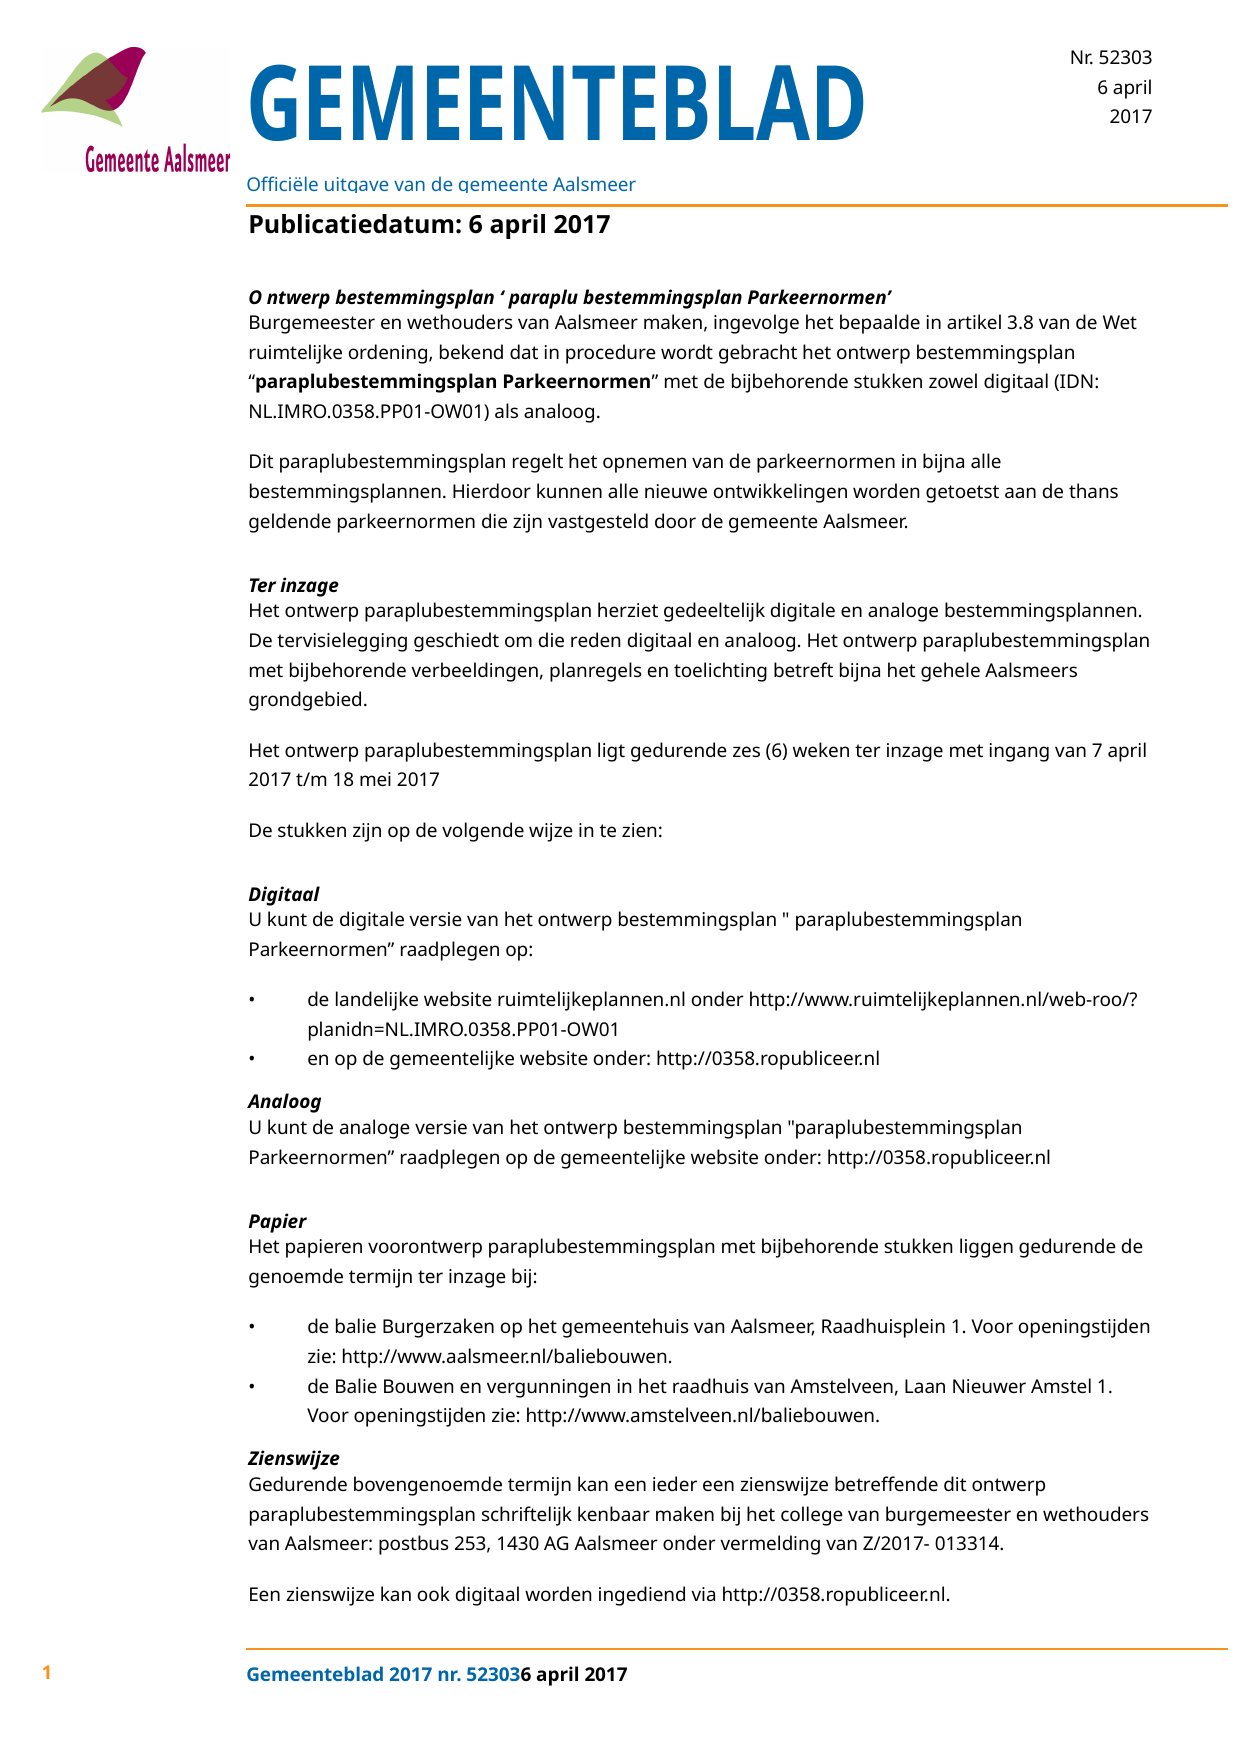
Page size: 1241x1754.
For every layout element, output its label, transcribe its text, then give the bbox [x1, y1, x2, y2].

text U kunt de analoge versie van het ontwerp bestemmingsplan "paraplubestemmingsplan Parkeernormen” raadplegen op de gemeentelijke website onder: http://0358.ropubliceer.nl [248, 1114, 1152, 1170]
text Burgemeester en wethouders van Aalsmeer maken, ingevolge het bepaalde in artikel 3.8 van de Wet ruimtelijke ordening, bekend dat in procedure wordt gebracht het ontwerp bestemmingsplan “paraplubestemmingsplan Parkeernormen” met de bijbehorende stukken zowel digitaal (IDN: NL.IMRO.0358.PP01-OW01) als analoog. [248, 309, 1152, 424]
list de Balie Bouwen en vergunningen in het raadhuis van Amstelveen, Laan Nieuwer Amstel 1. Voor openingstijden zie: http://www.amstelveen.nl/baliebouwen. [248, 1373, 1152, 1428]
list en op de gemeentelijke website onder: http://0358.ropubliceer.nl [248, 1046, 1152, 1071]
list de balie Burgerzaken op het gemeentehuis van Aalsmeer, Raadhuisplein 1. Voor openingstijden zie: http://www.aalsmeer.nl/baliebouwen. [248, 1314, 1152, 1369]
text Zienswijze [248, 1446, 1152, 1471]
text Publicatiedatum: 6 april 2017 [248, 207, 1152, 241]
text Het ontwerp paraplubestemmingsplan ligt gedurende zes (6) weken ter inzage met ingang van 7 april 2017 t/m 18 mei 2017 [248, 737, 1152, 792]
picture [41, 47, 231, 172]
text Papier [248, 1208, 1152, 1234]
text Het papieren voorontwerp paraplubestemmingsplan met bijbehorende stukken liggen gedurende de genoemde termijn ter inzage bij: [248, 1234, 1152, 1289]
list de landelijke website ruimtelijkeplannen.nl onder http://www.ruimtelijkeplannen.nl/web-roo/?planidn=NL.IMRO.0358.PP01-OW01 [248, 986, 1152, 1042]
text Het ontwerp paraplubestemmingsplan herziet gedeeltelijk digitale en analoge bestemmingsplannen. De tervisielegging geschiedt om die reden digitaal en analoog. Het ontwerp paraplubestemmingsplan met bijbehorende verbeeldingen, planregels en toelichting betreft bijna het gehele Aalsmeers grondgebied. [248, 598, 1152, 712]
text U kunt de digitale versie van het ontwerp bestemmingsplan " paraplubestemmingsplan Parkeernormen” raadplegen op: [248, 906, 1152, 962]
text De stukken zijn op de volgende wijze in te zien: [248, 817, 1152, 842]
text Dit paraplubestemmingsplan regelt het opnemen van de parkeernormen in bijna alle bestemmingsplannen. Hierdoor kunnen alle nieuwe ontwikkelingen worden getoetst aan de thans geldende parkeernormen die zijn vastgesteld door de gemeente Aalsmeer. [248, 449, 1152, 534]
text Gedurende bovengenoemde termijn kan een ieder een zienswijze betreffende dit ontwerp paraplubestemmingsplan schriftelijk kenbaar maken bij het college van burgemeester en wethouders van Aalsmeer: postbus 253, 1430 AG Aalsmeer onder vermelding van Z/2017- 013314. [248, 1471, 1152, 1556]
text O ntwerp bestemmingsplan ‘ paraplu bestemmingsplan Parkeernormen’ [248, 284, 1152, 309]
text Ter inzage [248, 572, 1152, 598]
text Digitaal [248, 881, 1152, 906]
text Analoog [248, 1089, 1152, 1114]
text Een zienswijze kan ook digitaal worden ingediend via http://0358.ropubliceer.nl. [248, 1581, 1152, 1607]
